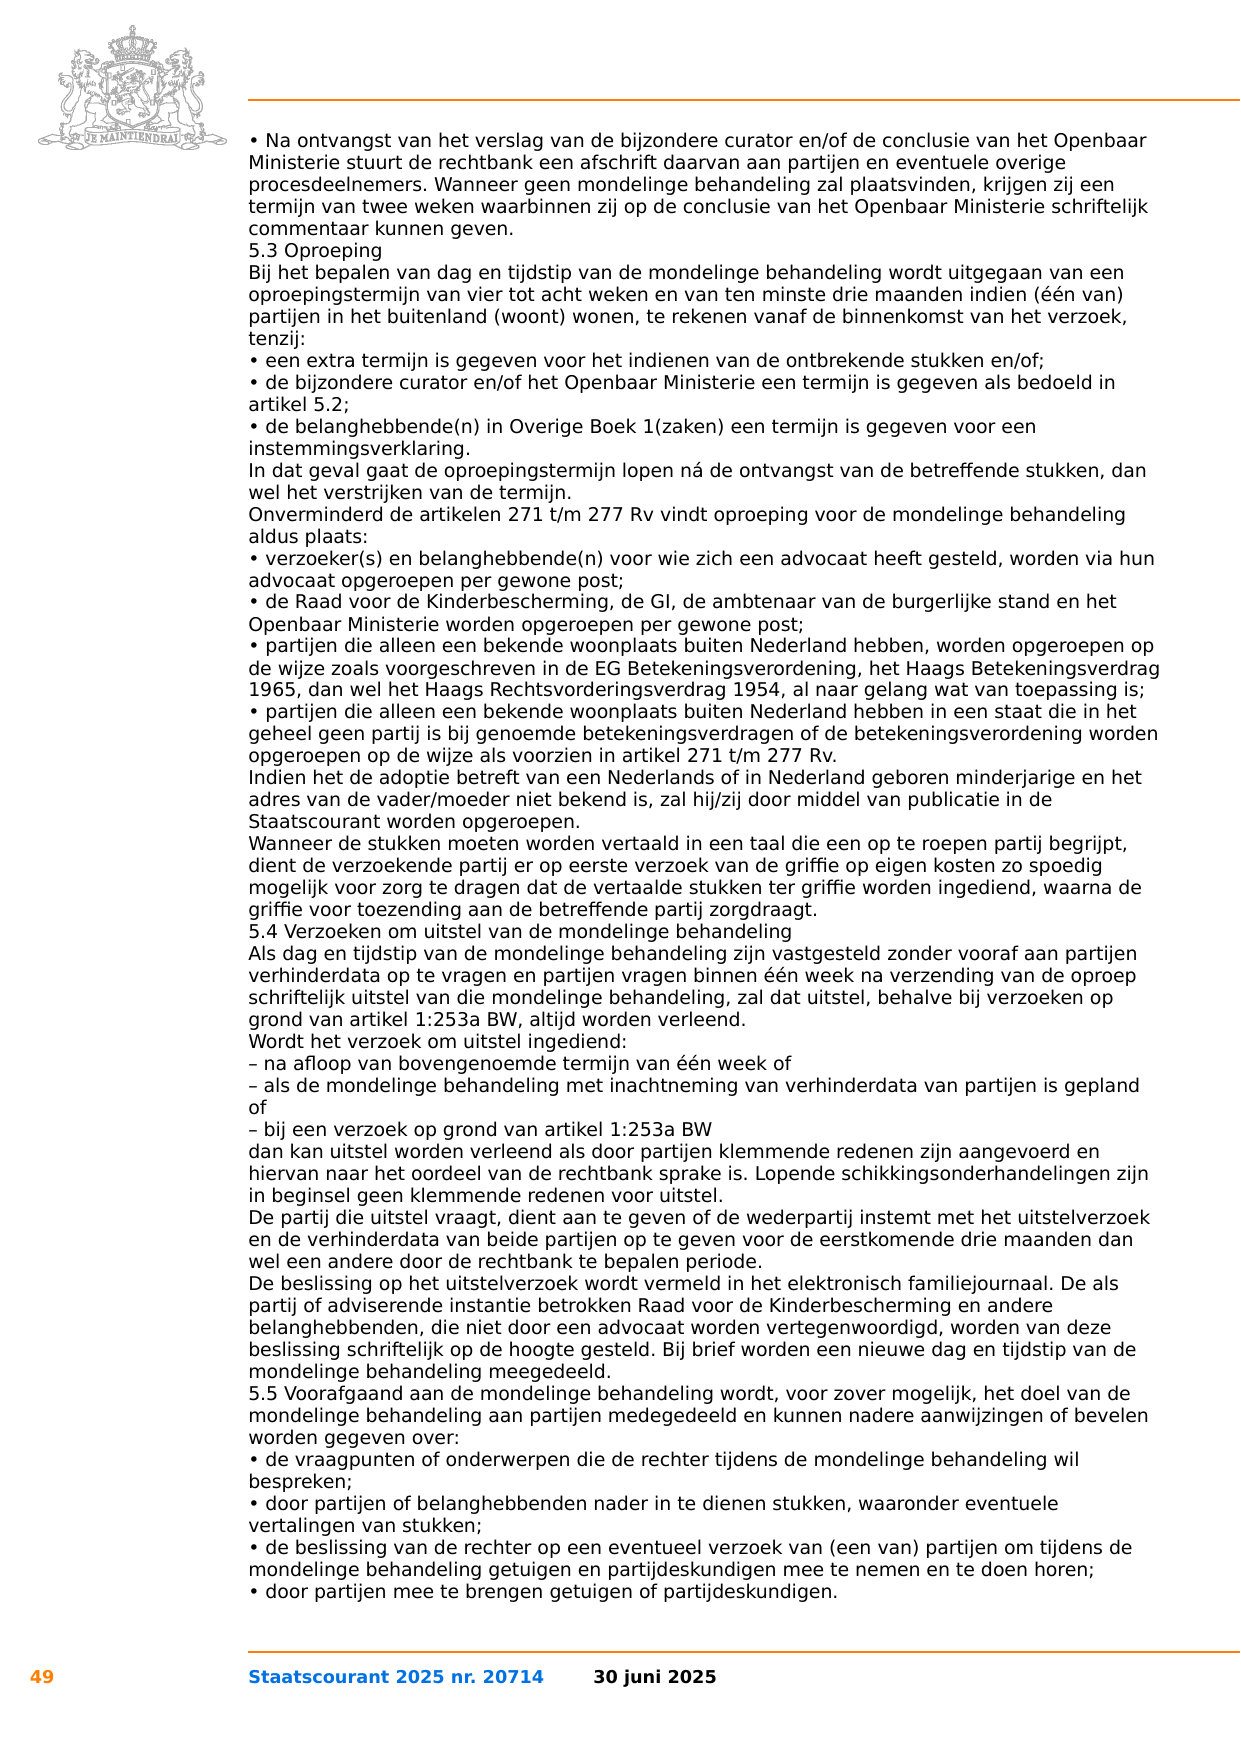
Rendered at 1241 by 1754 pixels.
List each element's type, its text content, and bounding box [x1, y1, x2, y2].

text • de belanghebbende(n) in Overige Boek 1(zaken) een termijn is gegeven voor een instemmingsverklaring. [248, 416, 1163, 459]
text Wordt het verzoek om uitstel ingediend: [248, 1031, 1163, 1053]
text Onverminderd de artikelen 271 t/m 277 Rv vindt oproeping voor de mondelinge behandeling aldus plaats: [248, 503, 1163, 547]
text • door partijen mee te brengen getuigen of partijdeskundigen. [248, 1581, 1163, 1602]
text • een extra termijn is gegeven voor het indienen van de ontbrekende stukken en/of; [248, 350, 1163, 372]
text In dat geval gaat de oproepingstermijn lopen ná de ontvangst van de betreffende stukken, dan wel het verstrijken van de termijn. [248, 459, 1163, 503]
picture [38, 25, 227, 150]
text • de vraagpunten of onderwerpen die de rechter tijdens de mondelinge behandeling wil bespreken; [248, 1449, 1163, 1493]
text dan kan uitstel worden verleend als door partijen klemmende redenen zijn aangevoerd en hiervan naar het oordeel van de rechtbank sprake is. Lopende schikkingsonderhandelingen zijn in beginsel geen klemmende redenen voor uitstel. [248, 1141, 1163, 1207]
text De beslissing op het uitstelverzoek wordt vermeld in het elektronisch familiejournaal. De als partij of adviserende instantie betrokken Raad voor de Kinderbescherming en andere belanghebbenden, die niet door een advocaat worden vertegenwoordigd, worden van deze beslissing schriftelijk op de hoogte gesteld. Bij brief worden een nieuwe dag en tijdstip van de mondelinge behandeling meegedeeld. [248, 1273, 1163, 1383]
text Indien het de adoptie betreft van een Nederlands of in Nederland geboren minderjarige en het adres van de vader/moeder niet bekend is, zal hij/zij door middel van publicatie in de Staatscourant worden opgeroepen. [248, 767, 1163, 833]
text Als dag en tijdstip van de mondelinge behandeling zijn vastgesteld zonder vooraf aan partijen verhinderdata op te vragen en partijen vragen binnen één week na verzending van de oproep schriftelijk uitstel van die mondelinge behandeling, zal dat uitstel, behalve bij verzoeken op grond van artikel 1:253a BW, altijd worden verleend. [248, 943, 1163, 1031]
text Wanneer de stukken moeten worden vertaald in een taal die een op te roepen partij begrijpt, dient de verzoekende partij er op eerste verzoek van de griffie op eigen kosten zo spoedig mogelijk voor zorg te dragen dat de vertaalde stukken ter griffie worden ingediend, waarna de griffie voor toezending aan de betreffende partij zorgdraagt. [248, 833, 1163, 921]
text • de bijzondere curator en/of het Openbaar Ministerie een termijn is gegeven als bedoeld in artikel 5.2; [248, 372, 1163, 416]
text • de Raad voor de Kinderbescherming, de GI, de ambtenaar van de burgerlijke stand en het Openbaar Ministerie worden opgeroepen per gewone post; [248, 591, 1163, 635]
text 5.4 Verzoeken om uitstel van de mondelinge behandeling [248, 921, 1163, 943]
text • de beslissing van de rechter op een eventueel verzoek van (een van) partijen om tijdens de mondelinge behandeling getuigen en partijdeskundigen mee te nemen en te doen horen; [248, 1537, 1163, 1581]
text • partijen die alleen een bekende woonplaats buiten Nederland hebben in een staat die in het geheel geen partij is bij genoemde betekeningsverdragen of de betekeningsverordening worden opgeroepen op de wijze als voorzien in artikel 271 t/m 277 Rv. [248, 701, 1163, 767]
text • partijen die alleen een bekende woonplaats buiten Nederland hebben, worden opgeroepen op de wijze zoals voorgeschreven in de EG Betekeningsverordening, het Haags Betekeningsverdrag 1965, dan wel het Haags Rechtsvorderingsverdrag 1954, al naar gelang wat van toepassing is; [248, 635, 1163, 701]
text – bij een verzoek op grond van artikel 1:253a BW [248, 1119, 1163, 1141]
text • door partijen of belanghebbenden nader in te dienen stukken, waaronder eventuele vertalingen van stukken; [248, 1493, 1163, 1537]
text • verzoeker(s) en belanghebbende(n) voor wie zich een advocaat heeft gesteld, worden via hun advocaat opgeroepen per gewone post; [248, 547, 1163, 591]
text – na afloop van bovengenoemde termijn van één week of [248, 1053, 1163, 1075]
text Bij het bepalen van dag en tijdstip van de mondelinge behandeling wordt uitgegaan van een oproepingstermijn van vier tot acht weken en van ten minste drie maanden indien (één van) partijen in het buitenland (woont) wonen, te rekenen vanaf de binnenkomst van het verzoek, tenzij: [248, 262, 1163, 350]
text De partij die uitstel vraagt, dient aan te geven of de wederpartij instemt met het uitstelverzoek en de verhinderdata van beide partijen op te geven voor de eerstkomende drie maanden dan wel een andere door de rechtbank te bepalen periode. [248, 1207, 1163, 1273]
text 5.5 Voorafgaand aan de mondelinge behandeling wordt, voor zover mogelijk, het doel van de mondelinge behandeling aan partijen medegedeeld en kunnen nadere aanwijzingen of bevelen worden gegeven over: [248, 1383, 1163, 1449]
text – als de mondelinge behandeling met inachtneming van verhinderdata van partijen is gepland of [248, 1075, 1163, 1119]
text 5.3 Oproeping [248, 240, 1163, 262]
text • Na ontvangst van het verslag van de bijzondere curator en/of de conclusie van het Openbaar Ministerie stuurt de rechtbank een afschrift daarvan aan partijen en eventuele overige procesdeelnemers. Wanneer geen mondelinge behandeling zal plaatsvinden, krijgen zij een termijn van twee weken waarbinnen zij op de conclusie van het Openbaar Ministerie schriftelijk commentaar kunnen geven. [248, 130, 1163, 240]
